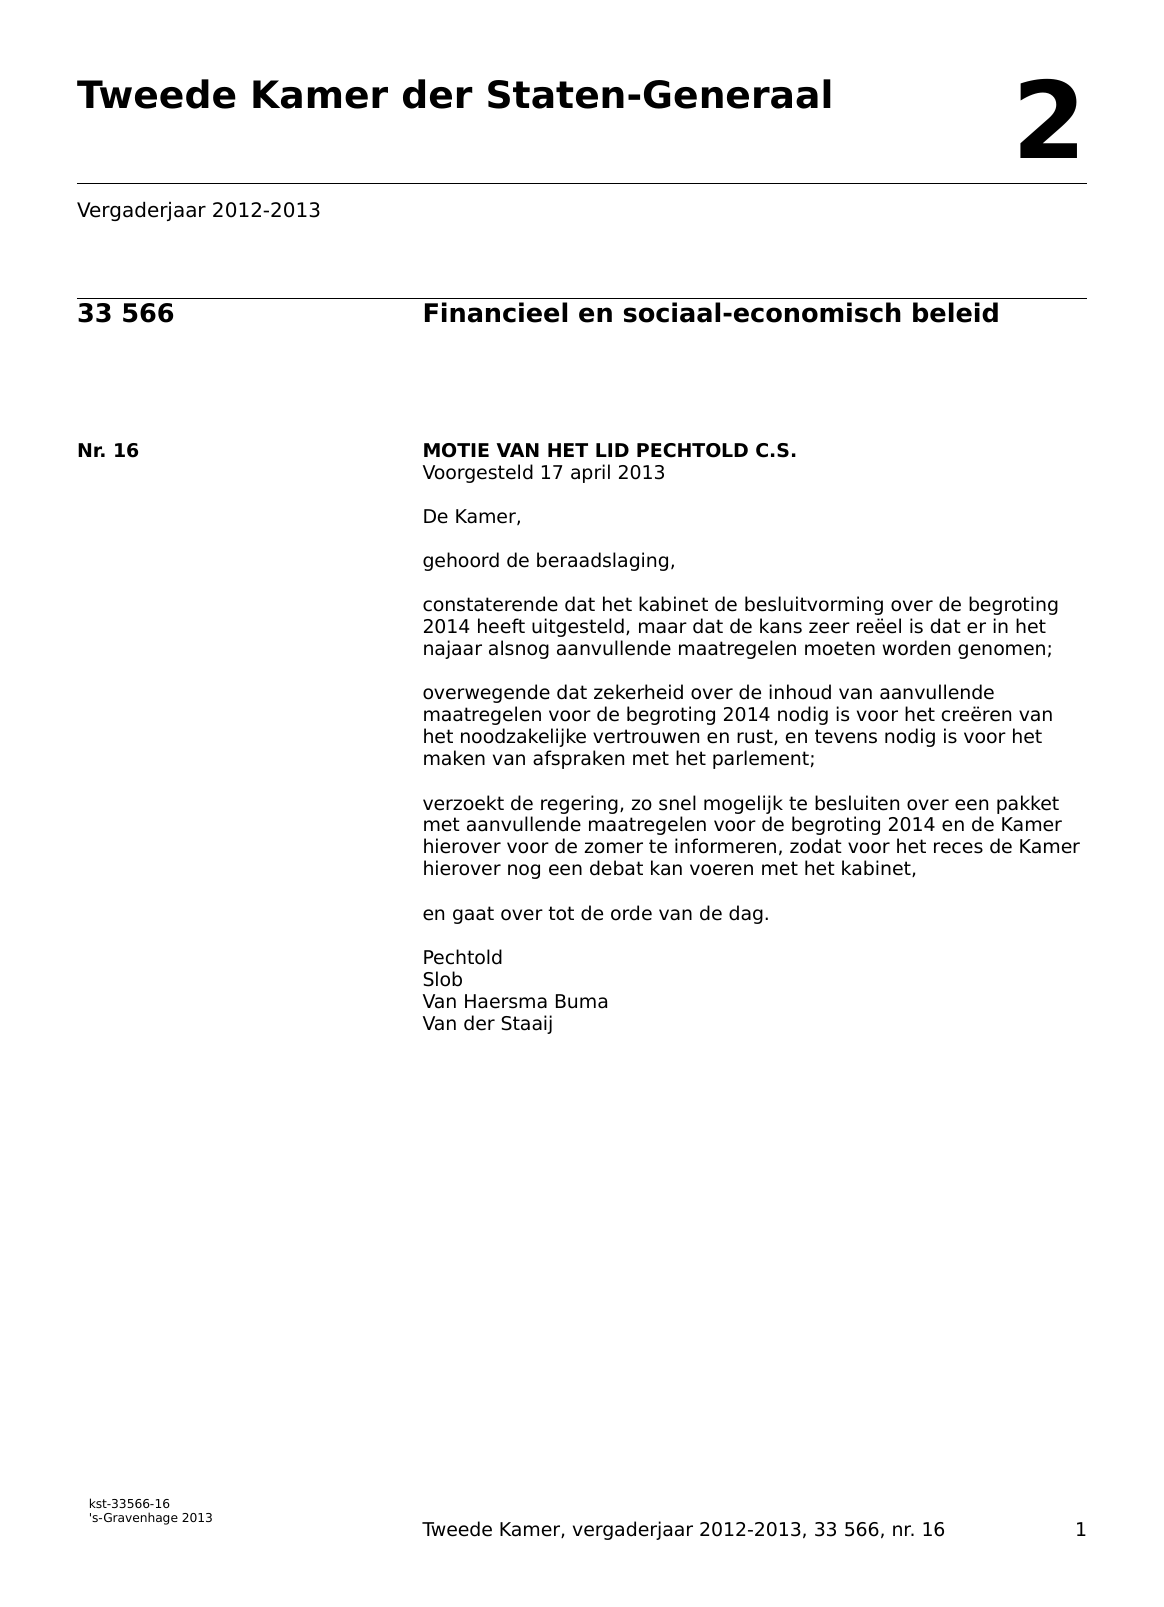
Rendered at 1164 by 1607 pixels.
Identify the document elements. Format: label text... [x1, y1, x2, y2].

text Pechtold [422, 947, 1087, 969]
text De Kamer, [422, 506, 1087, 528]
text kst-33566-16 [88, 1497, 323, 1511]
text Voorgesteld 17 april 2013 [422, 462, 1087, 484]
text overwegende dat zekerheid over de inhoud van aanvullende maatregelen voor de begroting 2014 nodig is voor het creëren van het noodzakelijke vertrouwen en rust, en tevens nodig is voor het maken van afspraken met het parlement; [422, 682, 1087, 770]
text 's-Gravenhage 2013 [88, 1511, 323, 1525]
text Van Haersma Buma [422, 991, 1087, 1013]
subtitle Nr. 16 MOTIE VAN HET LID PECHTOLD C.S. [77, 440, 1087, 462]
text Van der Staaij [422, 1013, 1087, 1034]
text en gaat over tot de orde van de dag. [422, 902, 1087, 924]
table_cell Vergaderjaar 2012-2013 [77, 184, 1087, 298]
table_header 2 [886, 59, 1087, 183]
subtitle 33 566 Financieel en sociaal-economisch beleid [77, 299, 1087, 329]
text constaterende dat het kabinet de besluitvorming over de begroting 2014 heeft uitgesteld, maar dat de kans zeer reëel is dat er in het najaar alsnog aanvullende maatregelen moeten worden genomen; [422, 594, 1087, 660]
text verzoekt de regering, zo snel mogelijk te besluiten over een pakket met aanvullende maatregelen voor de begroting 2014 en de Kamer hierover voor de zomer te informeren, zodat voor het reces de Kamer hierover nog een debat kan voeren met het kabinet, [422, 792, 1087, 880]
text Slob [422, 969, 1087, 991]
text gehoord de beraadslaging, [422, 550, 1087, 572]
table_header Tweede Kamer der Staten-Generaal [77, 59, 886, 183]
